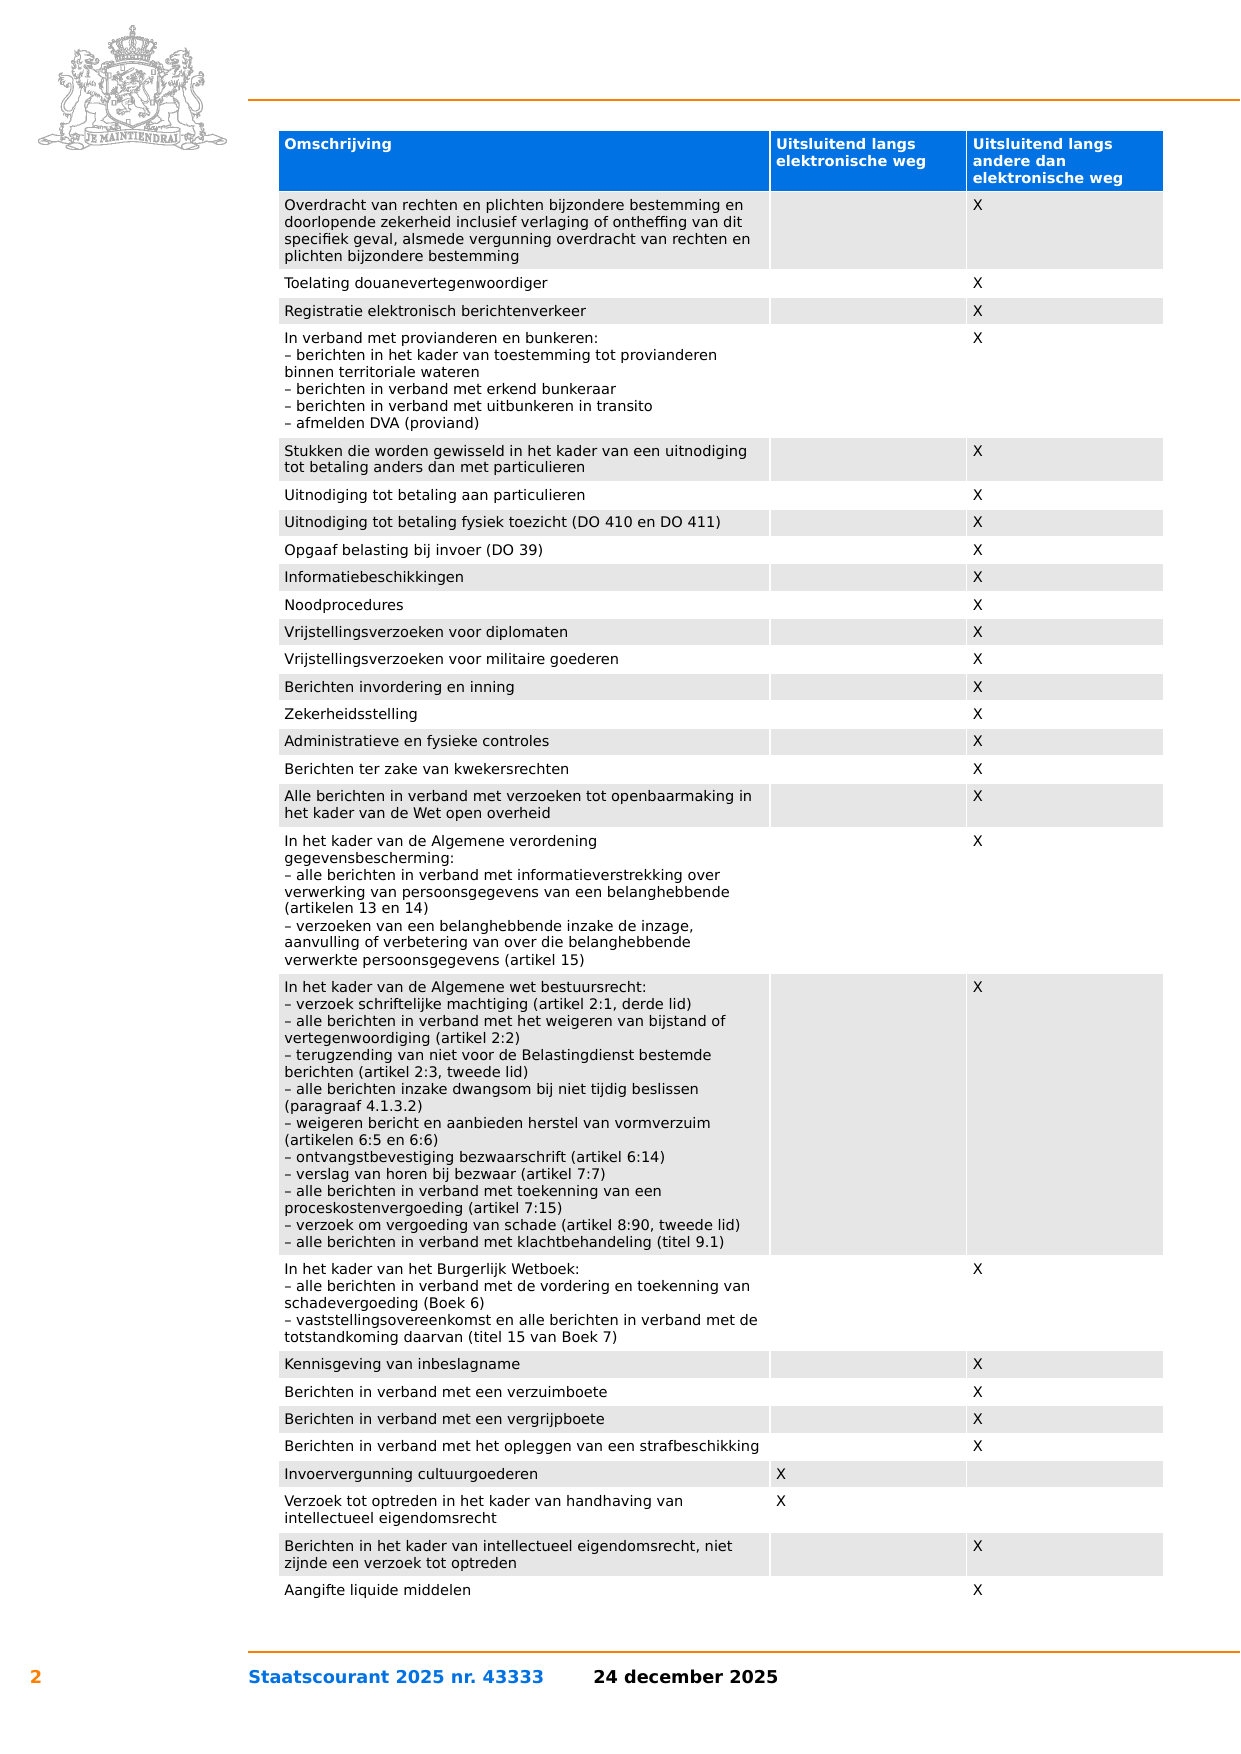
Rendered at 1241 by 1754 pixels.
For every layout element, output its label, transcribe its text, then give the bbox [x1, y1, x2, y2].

table_cell [771, 1256, 966, 1350]
table_cell Administratieve en fysieke controles [279, 729, 769, 755]
table_cell X [967, 271, 1163, 297]
table_cell [771, 784, 966, 827]
table_cell [771, 701, 966, 728]
table_cell X [967, 1406, 1163, 1433]
table_cell [771, 192, 966, 269]
table_cell Alle berichten in verband met verzoeken tot openbaarmaking in het kader van de Wet open overheid [279, 784, 769, 827]
table_cell X [967, 1533, 1163, 1576]
table_cell [771, 1351, 966, 1378]
table_cell X [967, 646, 1163, 673]
table_cell [771, 592, 966, 618]
table_cell Vrijstellingsverzoeken voor diplomaten [279, 619, 769, 645]
table_cell Stukken die worden gewisseld in het kader van een uitnodiging tot betaling anders dan met particulieren [279, 438, 769, 481]
picture [38, 25, 227, 150]
table_cell [771, 1434, 966, 1460]
table_cell Informatiebeschikkingen [279, 564, 769, 591]
table_cell X [967, 729, 1163, 755]
table_cell [771, 1533, 966, 1576]
table_cell X [967, 298, 1163, 324]
table_cell [771, 646, 966, 673]
table_header Uitsluitend langs elektronische weg [771, 131, 966, 191]
table_cell [771, 564, 966, 591]
table_cell Overdracht van rechten en plichten bijzondere bestemming en doorlopende zekerheid inclusief verlaging of ontheffing van dit specifiek geval, alsmede vergunning overdracht van rechten en plichten bijzondere bestemming [279, 192, 769, 269]
table_cell [771, 619, 966, 645]
table_cell Berichten in verband met een vergrijpboete [279, 1406, 769, 1433]
table_header Uitsluitend langs andere dan elektronische weg [967, 131, 1163, 191]
table_cell [771, 438, 966, 481]
table_cell X [967, 701, 1163, 728]
table_cell Berichten in verband met een verzuimboete [279, 1379, 769, 1405]
table_cell [771, 1406, 966, 1433]
table_cell [771, 729, 966, 755]
table_header Omschrijving [279, 131, 769, 191]
table_cell Invoervergunning cultuurgoederen [279, 1461, 769, 1487]
table_cell X [967, 756, 1163, 782]
table_cell X [967, 974, 1163, 1255]
table_cell Verzoek tot optreden in het kader van handhaving van intellectueel eigendomsrecht [279, 1489, 769, 1532]
table_cell [771, 482, 966, 508]
table_cell X [967, 537, 1163, 563]
table_cell Kennisgeving van inbeslagname [279, 1351, 769, 1378]
table_cell X [967, 1256, 1163, 1350]
table_cell [771, 674, 966, 700]
table_cell In het kader van de Algemene wet bestuursrecht: – verzoek schriftelijke machtiging (artikel 2:1, derde lid) – alle berichten in verband met het weigeren van bijstand of vertegenwoordiging (artikel 2:2) – terugzending van niet voor de Belastingdienst bestemde berichten (artikel 2:3, tweede lid) – alle berichten inzake dwangsom bij niet tijdig beslissen (paragraaf 4.1.3.2) – weigeren bericht en aanbieden herstel van vormverzuim (artikelen 6:5 en 6:6) – ontvangstbevestiging bezwaarschrift (artikel 6:14) – verslag van horen bij bezwaar (artikel 7:7) – alle berichten in verband met toekenning van een proceskostenvergoeding (artikel 7:15) – verzoek om vergoeding van schade (artikel 8:90, tweede lid) – alle berichten in verband met klachtbehandeling (titel 9.1) [279, 974, 769, 1255]
table_cell Opgaaf belasting bij invoer (DO 39) [279, 537, 769, 563]
table_cell Vrijstellingsverzoeken voor militaire goederen [279, 646, 769, 673]
table_cell Berichten in het kader van intellectueel eigendomsrecht, niet zijnde een verzoek tot optreden [279, 1533, 769, 1576]
table_cell [771, 537, 966, 563]
table_cell Berichten invordering en inning [279, 674, 769, 700]
table_cell X [967, 1379, 1163, 1405]
table_cell X [967, 1351, 1163, 1378]
table_cell Berichten ter zake van kwekersrechten [279, 756, 769, 782]
table_cell Registratie elektronisch berichtenverkeer [279, 298, 769, 324]
table_cell Zekerheidsstelling [279, 701, 769, 728]
table_cell [771, 828, 966, 973]
table_cell X [967, 192, 1163, 269]
table_cell Aangifte liquide middelen [279, 1577, 769, 1603]
table_cell In verband met provianderen en bunkeren: – berichten in het kader van toestemming tot provianderen binnen territoriale wateren – berichten in verband met erkend bunkeraar – berichten in verband met uitbunkeren in transito – afmelden DVA (proviand) [279, 325, 769, 437]
table_cell X [967, 619, 1163, 645]
table_cell X [967, 674, 1163, 700]
table_cell [771, 325, 966, 437]
table_cell In het kader van de Algemene verordening gegevensbescherming: – alle berichten in verband met informatieverstrekking over verwerking van persoonsgegevens van een belanghebbende (artikelen 13 en 14) – verzoeken van een belanghebbende inzake de inzage, aanvulling of verbetering van over die belanghebbende verwerkte persoonsgegevens (artikel 15) [279, 828, 769, 973]
table_cell [771, 756, 966, 782]
table_cell [771, 510, 966, 536]
table_cell X [967, 1577, 1163, 1603]
table_cell X [967, 510, 1163, 536]
table_cell Toelating douanevertegenwoordiger [279, 271, 769, 297]
table_cell [771, 271, 966, 297]
table_cell Berichten in verband met het opleggen van een strafbeschikking [279, 1434, 769, 1460]
table_cell [771, 1577, 966, 1603]
table_cell X [967, 564, 1163, 591]
table_cell X [967, 482, 1163, 508]
table_cell [967, 1489, 1163, 1532]
table_cell X [967, 828, 1163, 973]
table_cell X [967, 438, 1163, 481]
table_cell [771, 1379, 966, 1405]
table_cell X [771, 1489, 966, 1532]
table_cell Uitnodiging tot betaling fysiek toezicht (DO 410 en DO 411) [279, 510, 769, 536]
table_cell X [967, 325, 1163, 437]
table_cell X [771, 1461, 966, 1487]
table_cell [967, 1461, 1163, 1487]
table_cell In het kader van het Burgerlijk Wetboek: – alle berichten in verband met de vordering en toekenning van schadevergoeding (Boek 6) – vaststellingsovereenkomst en alle berichten in verband met de totstandkoming daarvan (titel 15 van Boek 7) [279, 1256, 769, 1350]
table_cell [771, 974, 966, 1255]
table_cell Uitnodiging tot betaling aan particulieren [279, 482, 769, 508]
table_cell [771, 298, 966, 324]
table_cell Noodprocedures [279, 592, 769, 618]
table_cell X [967, 784, 1163, 827]
table_cell X [967, 592, 1163, 618]
table_cell X [967, 1434, 1163, 1460]
